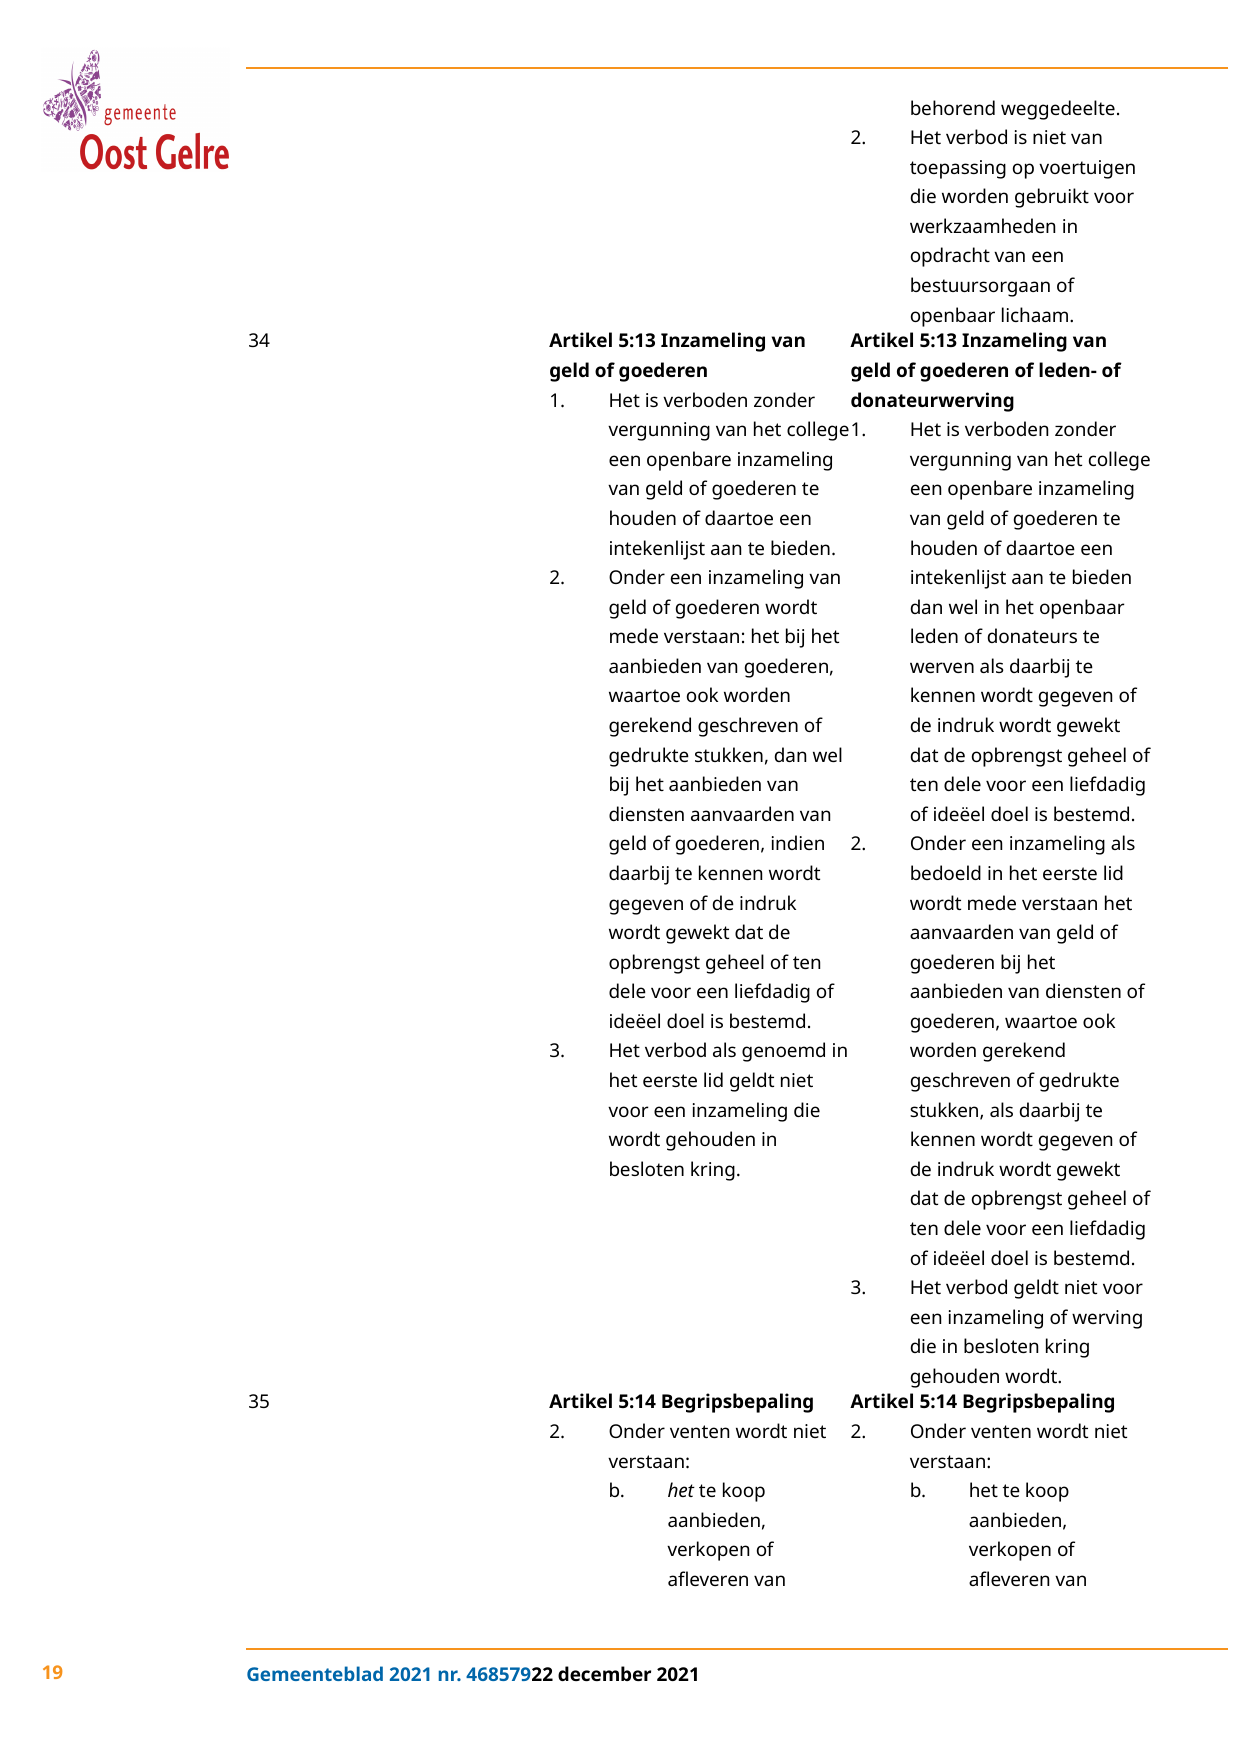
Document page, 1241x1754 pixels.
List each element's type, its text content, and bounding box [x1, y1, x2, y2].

table_cell Artikel 5:13 Inzameling van geld of goederen of leden- of donateurwerving Het is verboden zonder vergunning van het college een openbare inzameling van geld of goederen te houden of daartoe een intekenlijst aan te bieden dan wel in het openbaar leden of donateurs te werven als daarbij te kennen wordt gegeven of de indruk wordt gewekt dat de opbrengst geheel of ten dele voor een liefdadig of ideëel doel is bestemd. Onder een inzameling als bedoeld in het eerste lid wordt mede verstaan het aanvaarden van geld of goederen bij het aanbieden van diensten of goederen, waartoe ook worden gerekend geschreven of gedrukte stukken, als daarbij te kennen wordt gegeven of de indruk wordt gewekt dat de opbrengst geheel of ten dele voor een liefdadig of ideëel doel is bestemd. Het verbod geldt niet voor een inzameling of werving die in besloten kring gehouden wordt. [850, 328, 1152, 1389]
picture [41, 47, 231, 172]
table_cell 35 [248, 1389, 549, 1592]
table_cell Artikel 5:13 Inzameling van geld of goederen Het is verboden zonder vergunning van het college een openbare inzameling van geld of goederen te houden of daartoe een intekenlijst aan te bieden. Onder een inzameling van geld of goederen wordt mede verstaan: het bij het aanbieden van goederen, waartoe ook worden gerekend geschreven of gedrukte stukken, dan wel bij het aanbieden van diensten aanvaarden van geld of goederen, indien daarbij te kennen wordt gegeven of de indruk wordt gewekt dat de opbrengst geheel of ten dele voor een liefdadig of ideëel doel is bestemd. Het verbod als genoemd in het eerste lid geldt niet voor een inzameling die wordt gehouden in besloten kring. [549, 328, 850, 1389]
table_cell Artikel 5:14 Begripsbepaling Onder venten wordt niet verstaan: het te koop aanbieden, verkopen of afleveren van [850, 1389, 1152, 1592]
table_cell [549, 95, 850, 328]
table_cell 34 [248, 328, 549, 1389]
table_cell [248, 95, 549, 328]
table_cell behorend weggedeelte. Het verbod is niet van toepassing op voertuigen die worden gebruikt voor werkzaamheden in opdracht van een bestuursorgaan of openbaar lichaam. [850, 95, 1152, 328]
table_cell Artikel 5:14 Begripsbepaling Onder venten wordt niet verstaan: het te koop aanbieden, verkopen of afleveren van [549, 1389, 850, 1592]
